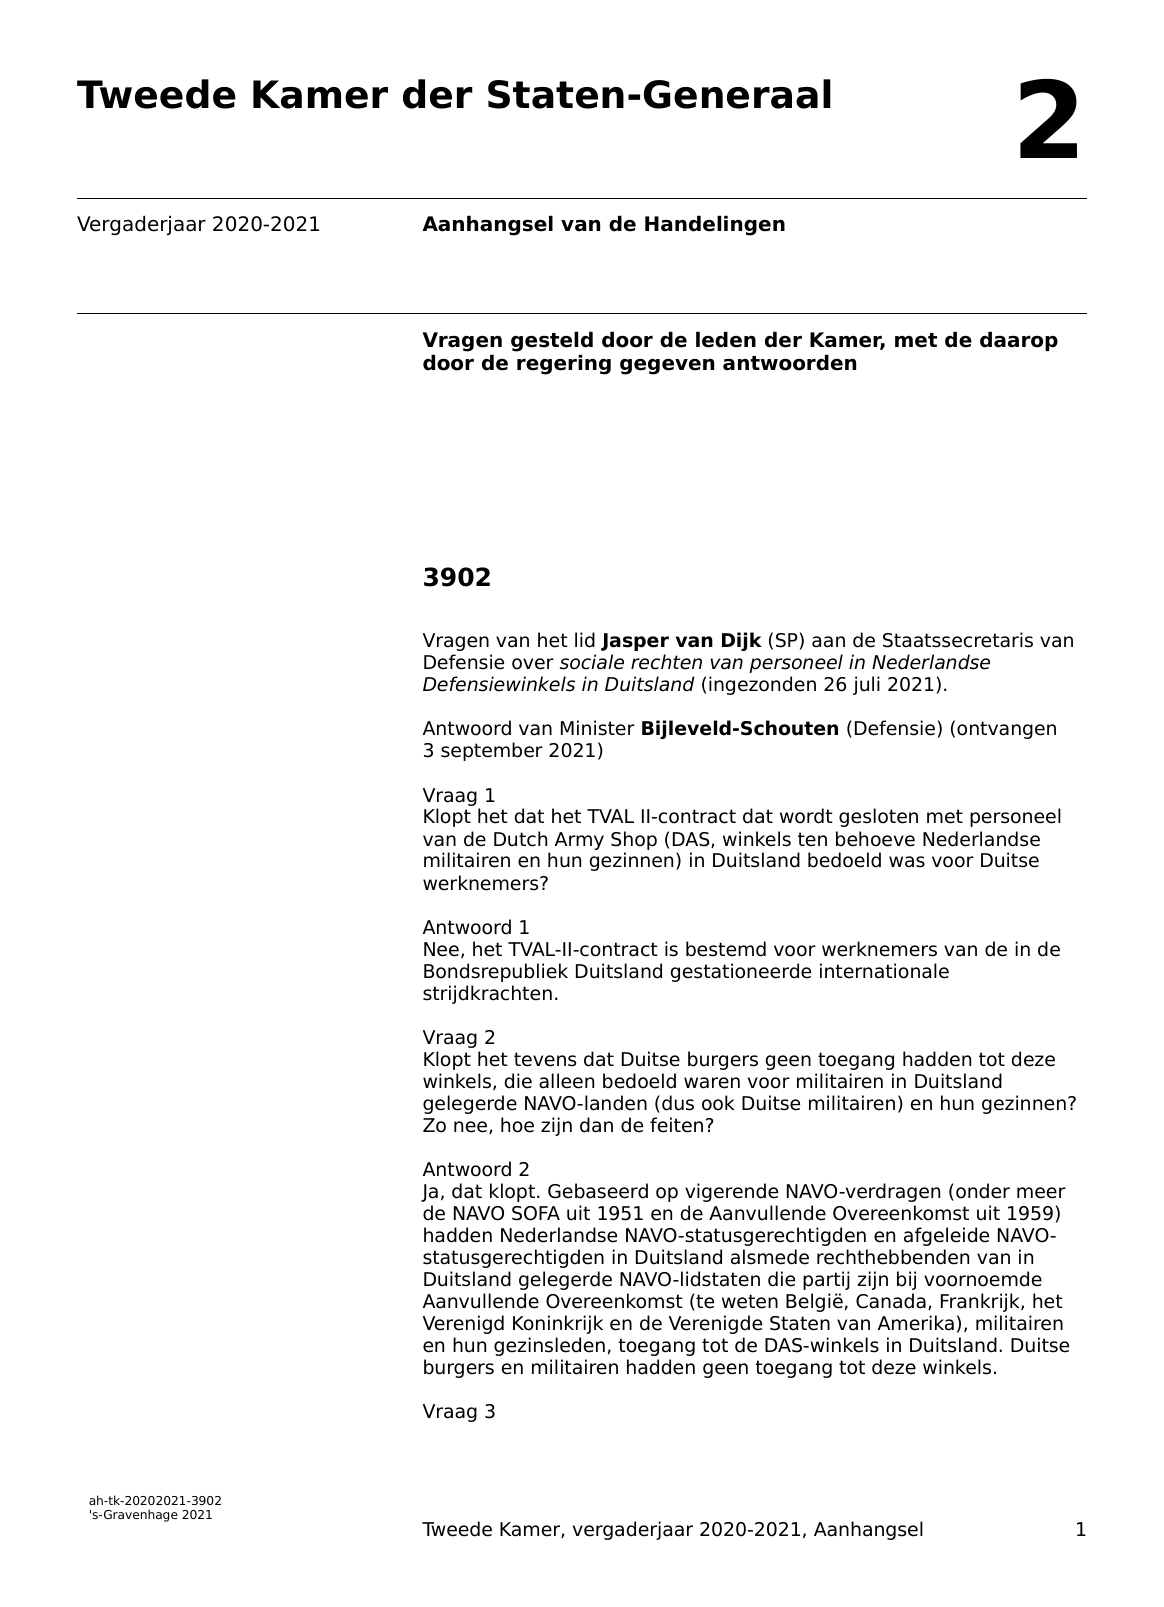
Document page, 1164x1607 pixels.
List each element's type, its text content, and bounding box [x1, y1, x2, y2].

text Antwoord van Minister Bijleveld-Schouten (Defensie) (ontvangen 3 september 2021) [422, 718, 1087, 762]
table_cell [77, 314, 422, 375]
text Antwoord 2 [422, 1159, 1087, 1181]
text 's-Gravenhage 2021 [88, 1508, 323, 1522]
text ah-tk-20202021-3902 [88, 1494, 323, 1508]
text Antwoord 1 [422, 917, 1087, 938]
table_cell Aanhangsel van de Handelingen [422, 199, 1087, 313]
text Vraag 1 [422, 784, 1087, 806]
table_header 2 [886, 59, 1087, 198]
table_cell Vergaderjaar 2020-2021 [77, 199, 422, 313]
text Klopt het tevens dat Duitse burgers geen toegang hadden tot deze winkels, die alleen bedoeld waren voor militairen in Duitsland gelegerde NAVO-landen (dus ook Duitse militairen) en hun gezinnen? Zo nee, hoe zijn dan de feiten? [422, 1049, 1087, 1137]
text Vragen van het lid Jasper van Dijk (SP) aan de Staatssecretaris van Defensie over sociale rechten van personeel in Nederlandse Defensiewinkels in Duitsland (ingezonden 26 juli 2021). [422, 630, 1087, 696]
table_header Tweede Kamer der Staten-Generaal [77, 59, 886, 198]
table_cell Vragen gesteld door de leden der Kamer, met de daarop door de regering gegeven antwoorden [422, 314, 1087, 375]
text Vraag 3 [422, 1401, 1087, 1423]
text Klopt het dat het TVAL II-contract dat wordt gesloten met personeel van de Dutch Army Shop (DAS, winkels ten behoeve Nederlandse militairen en hun gezinnen) in Duitsland bedoeld was voor Duitse werknemers? [422, 806, 1087, 894]
text Ja, dat klopt. Gebaseerd op vigerende NAVO-verdragen (onder meer de NAVO SOFA uit 1951 en de Aanvullende Overeenkomst uit 1959) hadden Nederlandse NAVO-statusgerechtigden en afgeleide NAVO-statusgerechtigden in Duitsland alsmede rechthebbenden van in Duitsland gelegerde NAVO-lidstaten die partij zijn bij voornoemde Aanvullende Overeenkomst (te weten België, Canada, Frankrijk, het Verenigd Koninkrijk en de Verenigde Staten van Amerika), militairen en hun gezinsleden, toegang tot de DAS-winkels in Duitsland. Duitse burgers en militairen hadden geen toegang tot deze winkels. [422, 1181, 1087, 1378]
text Vraag 2 [422, 1027, 1087, 1049]
text Nee, het TVAL-II-contract is bestemd voor werknemers van de in de Bondsrepubliek Duitsland gestationeerde internationale strijdkrachten. [422, 938, 1087, 1004]
text 3902 [422, 563, 1087, 592]
